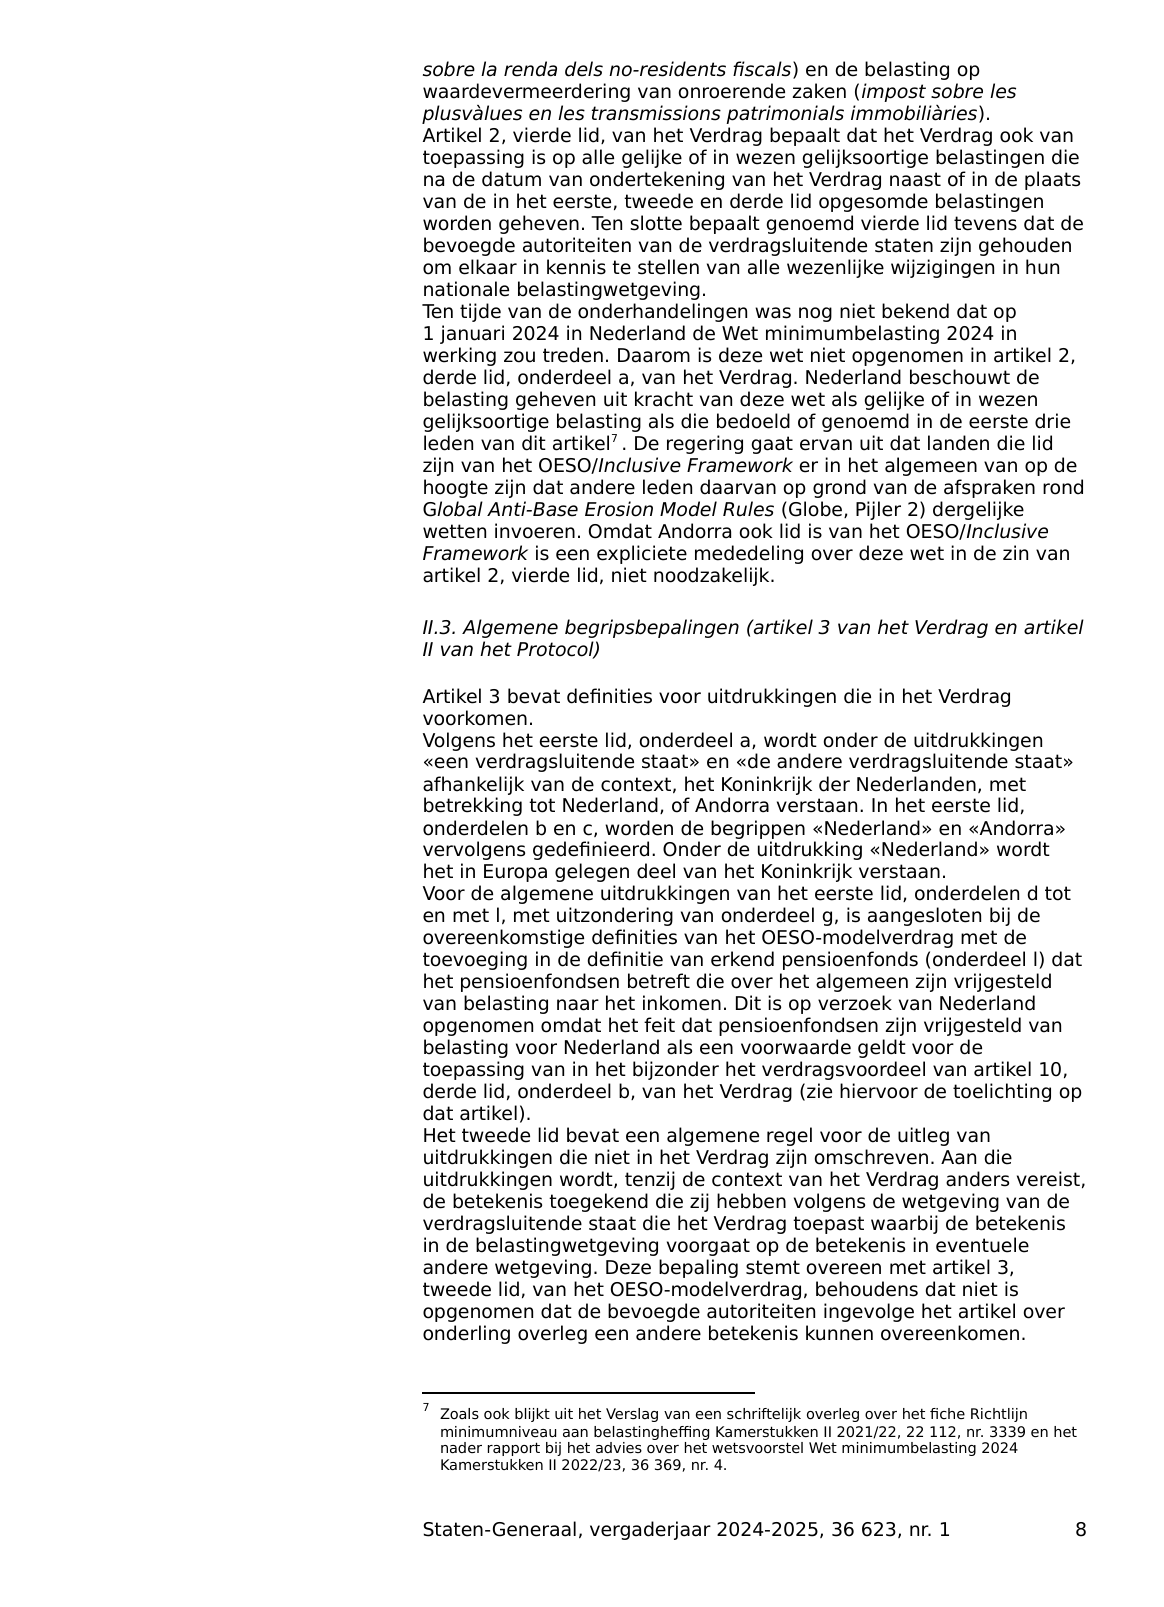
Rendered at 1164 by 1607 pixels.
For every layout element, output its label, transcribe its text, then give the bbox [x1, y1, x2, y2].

subtitle II.3. Algemene begripsbepalingen (artikel 3 van het Verdrag en artikel II van het Protocol) [422, 617, 1087, 661]
text sobre la renda dels no-residents fiscals) en de belasting op waardevermeerdering van onroerende zaken (impost sobre les plusvàlues en les transmissions patrimonials immobiliàries). [422, 59, 1087, 125]
text Ten tijde van de onderhandelingen was nog niet bekend dat op 1 januari 2024 in Nederland de Wet minimumbelasting 2024 in werking zou treden. Daarom is deze wet niet opgenomen in artikel 2, derde lid, onderdeel a, van het Verdrag. Nederland beschouwt de belasting geheven uit kracht van deze wet als gelijke of in wezen gelijksoortige belasting als die bedoeld of genoemd in de eerste drie leden van dit artikel. De regering gaat ervan uit dat landen die lid zijn van het OESO/Inclusive Framework er in het algemeen van op de hoogte zijn dat andere leden daarvan op grond van de afspraken rond Global Anti-Base Erosion Model Rules (Globe, Pijler 2) dergelijke wetten invoeren. Omdat Andorra ook lid is van het OESO/Inclusive Framework is een expliciete mededeling over deze wet in de zin van artikel 2, vierde lid, niet noodzakelijk. [422, 301, 1087, 587]
text Zoals ook blijkt uit het Verslag van een schriftelijk overleg over het fiche Richtlijn minimumniveau aan belastingheffing Kamerstukken II 2021/22, 22 112, nr. 3339 en het nader rapport bij het advies over het wetsvoorstel Wet minimumbelasting 2024 Kamerstukken II 2022/23, 36 369, nr. 4. [422, 1402, 1087, 1474]
text Artikel 3 bevat definities voor uitdrukkingen die in het Verdrag voorkomen. [422, 686, 1087, 729]
text Voor de algemene uitdrukkingen van het eerste lid, onderdelen d tot en met l, met uitzondering van onderdeel g, is aangesloten bij de overeenkomstige definities van het OESO-modelverdrag met de toevoeging in de definitie van erkend pensioenfonds (onderdeel l) dat het pensioenfondsen betreft die over het algemeen zijn vrijgesteld van belasting naar het inkomen. Dit is op verzoek van Nederland opgenomen omdat het feit dat pensioenfondsen zijn vrijgesteld van belasting voor Nederland als een voorwaarde geldt voor de toepassing van in het bijzonder het verdragsvoordeel van artikel 10, derde lid, onderdeel b, van het Verdrag (zie hiervoor de toelichting op dat artikel). [422, 883, 1087, 1125]
text Artikel 2, vierde lid, van het Verdrag bepaalt dat het Verdrag ook van toepassing is op alle gelijke of in wezen gelijksoortige belastingen die na de datum van ondertekening van het Verdrag naast of in de plaats van de in het eerste, tweede en derde lid opgesomde belastingen worden geheven. Ten slotte bepaalt genoemd vierde lid tevens dat de bevoegde autoriteiten van de verdragsluitende staten zijn gehouden om elkaar in kennis te stellen van alle wezenlijke wijzigingen in hun nationale belastingwetgeving. [422, 125, 1087, 301]
text Het tweede lid bevat een algemene regel voor de uitleg van uitdrukkingen die niet in het Verdrag zijn omschreven. Aan die uitdrukkingen wordt, tenzij de context van het Verdrag anders vereist, de betekenis toegekend die zij hebben volgens de wetgeving van de verdragsluitende staat die het Verdrag toepast waarbij de betekenis in de belastingwetgeving voorgaat op de betekenis in eventuele andere wetgeving. Deze bepaling stemt overeen met artikel 3, tweede lid, van het OESO-modelverdrag, behoudens dat niet is opgenomen dat de bevoegde autoriteiten ingevolge het artikel over onderling overleg een andere betekenis kunnen overeenkomen. [422, 1125, 1087, 1345]
text Volgens het eerste lid, onderdeel a, wordt onder de uitdrukkingen «een verdragsluitende staat» en «de andere verdragsluitende staat» afhankelijk van de context, het Koninkrijk der Nederlanden, met betrekking tot Nederland, of Andorra verstaan. In het eerste lid, onderdelen b en c, worden de begrippen «Nederland» en «Andorra» vervolgens gedefinieerd. Onder de uitdrukking «Nederland» wordt het in Europa gelegen deel van het Koninkrijk verstaan. [422, 729, 1087, 883]
